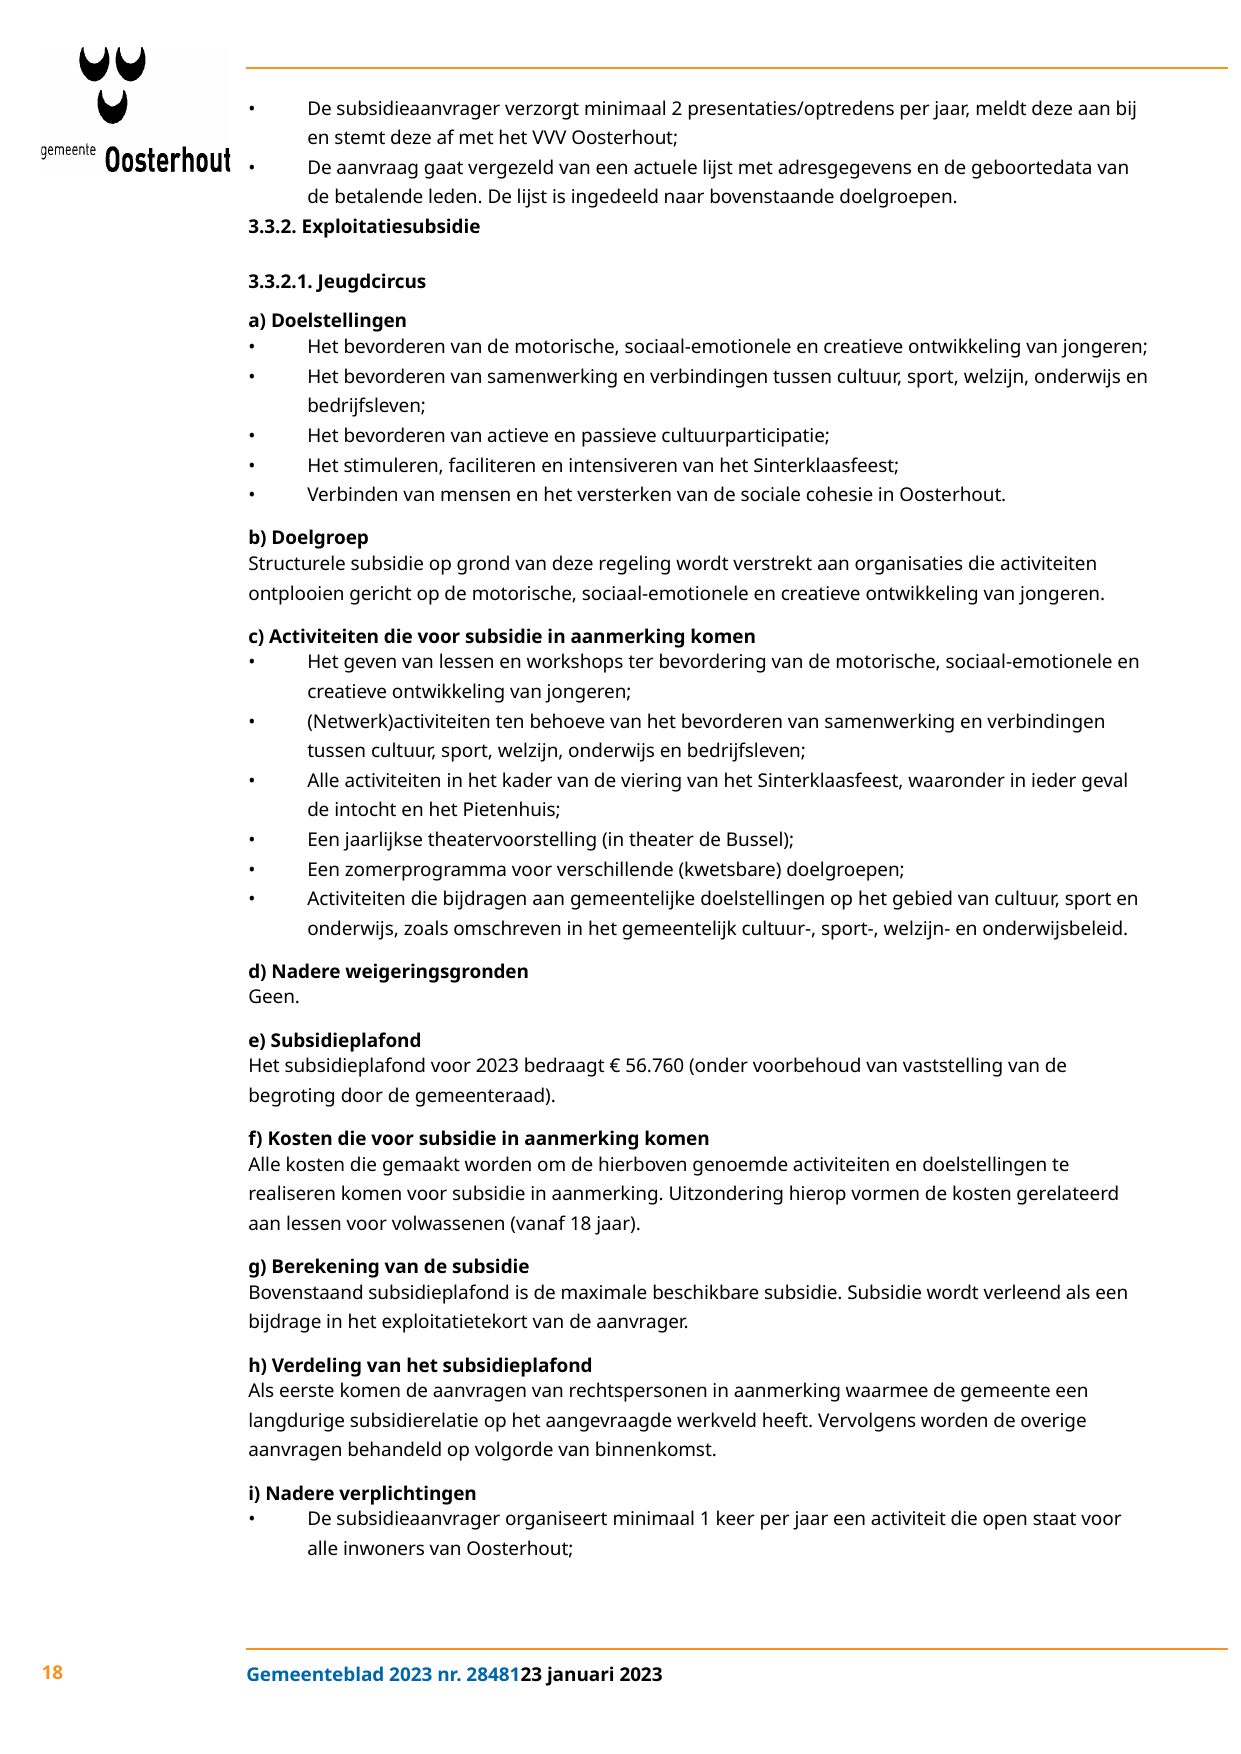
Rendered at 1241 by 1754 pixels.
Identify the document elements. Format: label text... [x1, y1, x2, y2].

text d) Nadere weigeringsgronden [248, 958, 1152, 984]
text Structurele subsidie op grond van deze regeling wordt verstrekt aan organisaties die activiteiten ontplooien gericht op de motorische, sociaal-emotionele en creatieve ontwikkeling van jongeren. [248, 550, 1152, 606]
picture [41, 47, 231, 172]
text i) Nadere verplichtingen [248, 1480, 1152, 1506]
text Alle kosten die gemaakt worden om de hierboven genoemde activiteiten en doelstellingen te realiseren komen voor subsidie in aanmerking. Uitzondering hierop vormen de kosten gerelateerd aan lessen voor volwassenen (vanaf 18 jaar). [248, 1151, 1152, 1236]
list Het bevorderen van samenwerking en verbindingen tussen cultuur, sport, welzijn, onderwijs en bedrijfsleven; [248, 363, 1152, 418]
text 3.3.2.1. Jeugdcircus [248, 268, 1152, 294]
list Het bevorderen van de motorische, sociaal-emotionele en creatieve ontwikkeling van jongeren; [248, 333, 1152, 359]
list Verbinden van mensen en het versterken van de sociale cohesie in Oosterhout. [248, 481, 1152, 507]
list De aanvraag gaat vergezeld van een actuele lijst met adresgegevens en de geboortedata van de betalende leden. De lijst is ingedeeld naar bovenstaande doelgroepen. [248, 154, 1152, 209]
list Het stimuleren, faciliteren en intensiveren van het Sinterklaasfeest; [248, 452, 1152, 477]
list Een zomerprogramma voor verschillende (kwetsbare) doelgroepen; [248, 856, 1152, 881]
text f) Kosten die voor subsidie in aanmerking komen [248, 1125, 1152, 1151]
text g) Berekening van de subsidie [248, 1253, 1152, 1279]
text a) Doelstellingen [248, 308, 1152, 333]
text h) Verdeling van het subsidieplafond [248, 1352, 1152, 1377]
list (Netwerk)activiteiten ten behoeve van het bevorderen van samenwerking en verbindingen tussen cultuur, sport, welzijn, onderwijs en bedrijfsleven; [248, 708, 1152, 763]
text Geen. [248, 984, 1152, 1009]
list Het geven van lessen en workshops ter bevordering van de motorische, sociaal-emotionele en creatieve ontwikkeling van jongeren; [248, 649, 1152, 704]
text Bovenstaand subsidieplafond is de maximale beschikbare subsidie. Subsidie wordt verleend als een bijdrage in het exploitatietekort van de aanvrager. [248, 1279, 1152, 1334]
list De subsidieaanvrager verzorgt minimaal 2 presentaties/optredens per jaar, meldt deze aan bij en stemt deze af met het VVV Oosterhout; [248, 95, 1152, 150]
list Het bevorderen van actieve en passieve cultuurparticipatie; [248, 422, 1152, 448]
text Het subsidieplafond voor 2023 bedraagt € 56.760 (onder voorbehoud van vaststelling van de begroting door de gemeenteraad). [248, 1053, 1152, 1108]
text 3.3.2. Exploitatiesubsidie [248, 213, 1152, 239]
text e) Subsidieplafond [248, 1027, 1152, 1053]
text Als eerste komen de aanvragen van rechtspersonen in aanmerking waarmee de gemeente een langdurige subsidierelatie op het aangevraagde werkveld heeft. Vervolgens worden de overige aanvragen behandeld op volgorde van binnenkomst. [248, 1377, 1152, 1462]
list De subsidieaanvrager organiseert minimaal 1 keer per jaar een activiteit die open staat voor alle inwoners van Oosterhout; [248, 1506, 1152, 1561]
text b) Doelgroep [248, 524, 1152, 550]
text c) Activiteiten die voor subsidie in aanmerking komen [248, 623, 1152, 649]
list Activiteiten die bijdragen aan gemeentelijke doelstellingen op het gebied van cultuur, sport en onderwijs, zoals omschreven in het gemeentelijk cultuur-, sport-, welzijn- en onderwijsbeleid. [248, 885, 1152, 941]
list Een jaarlijkse theatervoorstelling (in theater de Bussel); [248, 826, 1152, 852]
list Alle activiteiten in het kader van de viering van het Sinterklaasfeest, waaronder in ieder geval de intocht en het Pietenhuis; [248, 767, 1152, 822]
